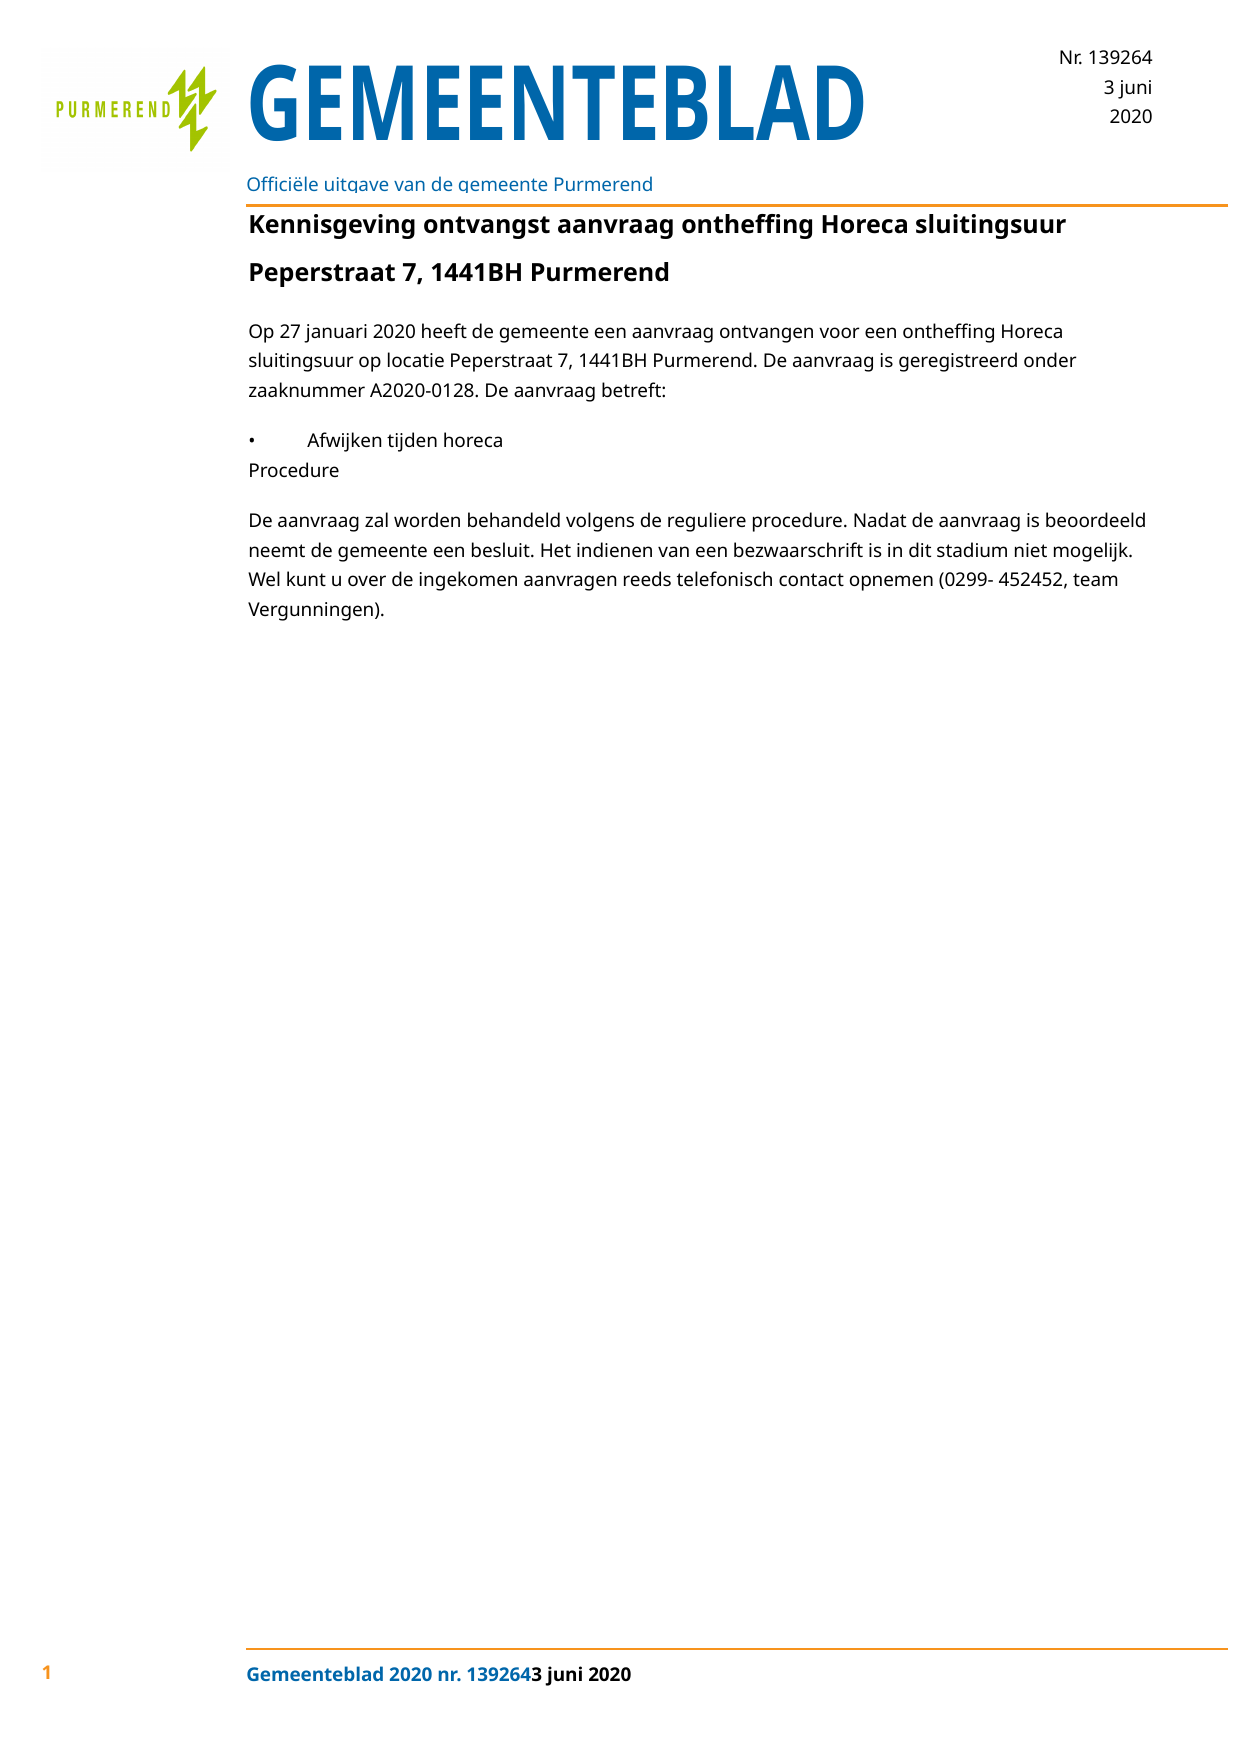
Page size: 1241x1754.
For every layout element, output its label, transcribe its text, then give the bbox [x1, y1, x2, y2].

text De aanvraag zal worden behandeld volgens de reguliere procedure. Nadat de aanvraag is beoordeeld neemt de gemeente een besluit. Het indienen van een bezwaarschrift is in dit stadium niet mogelijk. Wel kunt u over de ingekomen aanvragen reeds telefonisch contact opnemen (0299- 452452, team Vergunningen). [248, 507, 1152, 622]
text Kennisgeving ontvangst aanvraag ontheffing Horeca sluitingsuur Peperstraat 7, 1441BH Purmerend [248, 207, 1152, 288]
list Afwijken tijden horeca [248, 427, 1152, 453]
picture [41, 47, 231, 172]
text Procedure [248, 457, 1152, 483]
text Op 27 januari 2020 heeft de gemeente een aanvraag ontvangen voor een ontheffing Horeca sluitingsuur op locatie Peperstraat 7, 1441BH Purmerend. De aanvraag is geregistreerd onder zaaknummer A2020-0128. De aanvraag betreft: [248, 318, 1152, 403]
